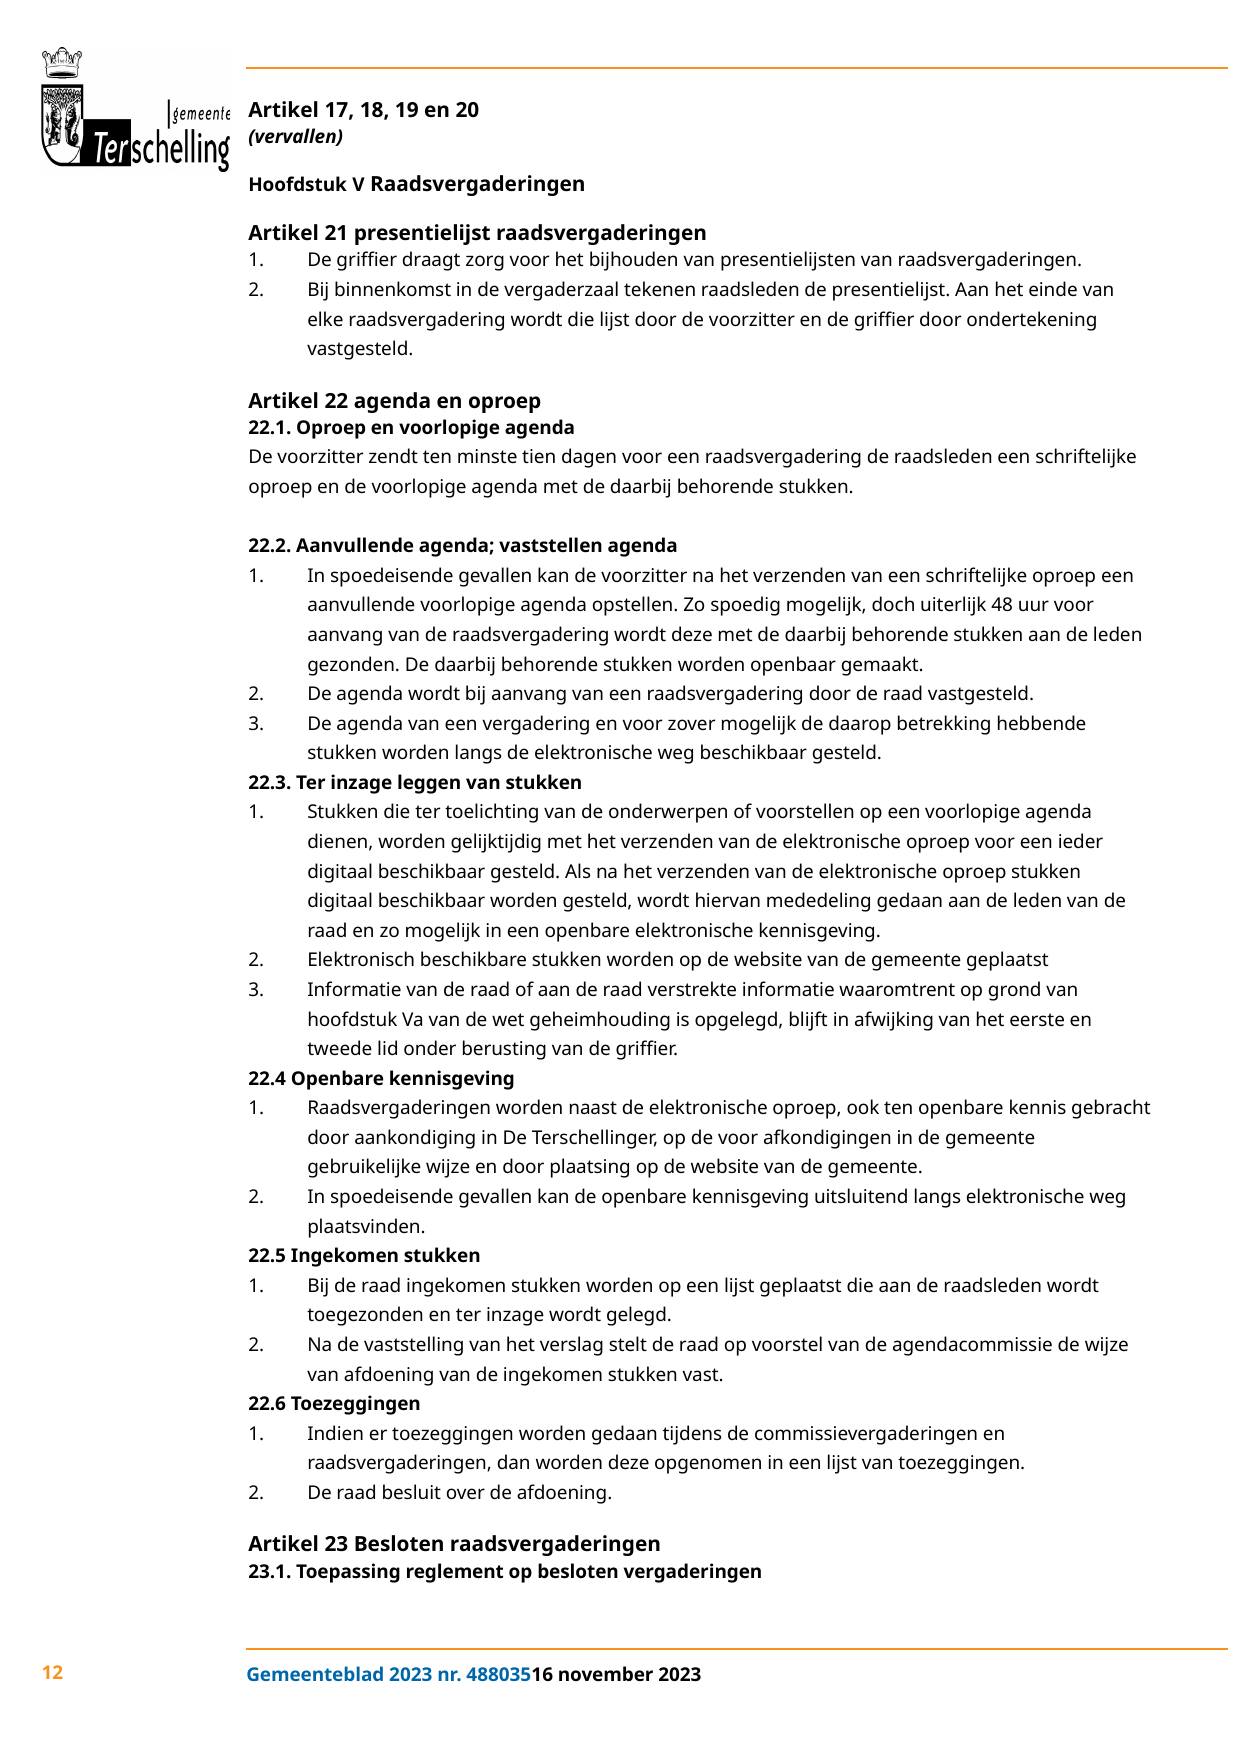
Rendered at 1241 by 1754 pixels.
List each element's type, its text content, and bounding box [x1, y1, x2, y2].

list Stukken die ter toelichting van de onderwerpen of voorstellen op een voorlopige agenda dienen, worden gelijktijdig met het verzenden van de elektronische oproep voor een ieder digitaal beschikbaar gesteld. Als na het verzenden van de elektronische oproep stukken digitaal beschikbaar worden gesteld, wordt hiervan mededeling gedaan aan de leden van de raad en zo mogelijk in een openbare elektronische kennisgeving. [248, 799, 1152, 943]
text 22.1. Oproep en voorlopige agenda [248, 414, 1152, 440]
text Artikel 22 agenda en oproep [248, 386, 1152, 414]
list Bij de raad ingekomen stukken worden op een lijst geplaatst die aan de raadsleden wordt toegezonden en ter inzage wordt gelegd. [248, 1272, 1152, 1327]
list De agenda wordt bij aanvang van een raadsvergadering door de raad vastgesteld. [248, 680, 1152, 706]
text (vervallen) [248, 123, 1152, 149]
list In spoedeisende gevallen kan de voorzitter na het verzenden van een schriftelijke oproep een aanvullende voorlopige agenda opstellen. Zo spoedig mogelijk, doch uiterlijk 48 uur voor aanvang van de raadsvergadering wordt deze met de daarbij behorende stukken aan de leden gezonden. De daarbij behorende stukken worden openbaar gemaakt. [248, 562, 1152, 677]
list Bij binnenkomst in de vergaderzaal tekenen raadsleden de presentielijst. Aan het einde van elke raadsvergadering wordt die lijst door de voorzitter en de griffier door ondertekening vastgesteld. [248, 276, 1152, 361]
list In spoedeisende gevallen kan de openbare kennisgeving uitsluitend langs elektronische weg plaatsvinden. [248, 1183, 1152, 1239]
text 23.1. Toepassing reglement op besloten vergaderingen [248, 1558, 1152, 1584]
text De voorzitter zendt ten minste tien dagen voor een raadsvergadering de raadsleden een schriftelijke oproep en de voorlopige agenda met de daarbij behorende stukken. [248, 444, 1152, 499]
list Na de vaststelling van het verslag stelt de raad op voorstel van de agendacommissie de wijze van afdoening van de ingekomen stukken vast. [248, 1331, 1152, 1387]
list Elektronisch beschikbare stukken worden op de website van de gemeente geplaatst [248, 947, 1152, 972]
text Artikel 17, 18, 19 en 20 [248, 95, 1152, 123]
text 22.5 Ingekomen stukken [248, 1242, 1152, 1268]
picture [41, 47, 231, 172]
list De agenda van een vergadering en voor zover mogelijk de daarop betrekking hebbende stukken worden langs de elektronische weg beschikbaar gesteld. [248, 710, 1152, 765]
text Hoofdstuk V Raadsvergaderingen [248, 169, 1152, 197]
text Artikel 23 Besloten raadsvergaderingen [248, 1529, 1152, 1558]
text 22.6 Toezeggingen [248, 1390, 1152, 1416]
text 22.2. Aanvullende agenda; vaststellen agenda [248, 532, 1152, 558]
text Artikel 21 presentielijst raadsvergaderingen [248, 218, 1152, 247]
list Informatie van de raad of aan de raad verstrekte informatie waaromtrent op grond van hoofdstuk Va van de wet geheimhouding is opgelegd, blijft in afwijking van het eerste en tweede lid onder berusting van de griffier. [248, 976, 1152, 1061]
list De griffier draagt zorg voor het bijhouden van presentielijsten van raadsvergaderingen. [248, 247, 1152, 272]
list Raadsvergaderingen worden naast de elektronische oproep, ook ten openbare kennis gebracht door aankondiging in De Terschellinger, op de voor afkondigingen in de gemeente gebruikelijke wijze en door plaatsing op de website van de gemeente. [248, 1094, 1152, 1179]
list De raad besluit over de afdoening. [248, 1479, 1152, 1505]
text 22.3. Ter inzage leggen van stukken [248, 769, 1152, 795]
text 22.4 Openbare kennisgeving [248, 1065, 1152, 1091]
list Indien er toezeggingen worden gedaan tijdens de commissievergaderingen en raadsvergaderingen, dan worden deze opgenomen in een lijst van toezeggingen. [248, 1420, 1152, 1475]
